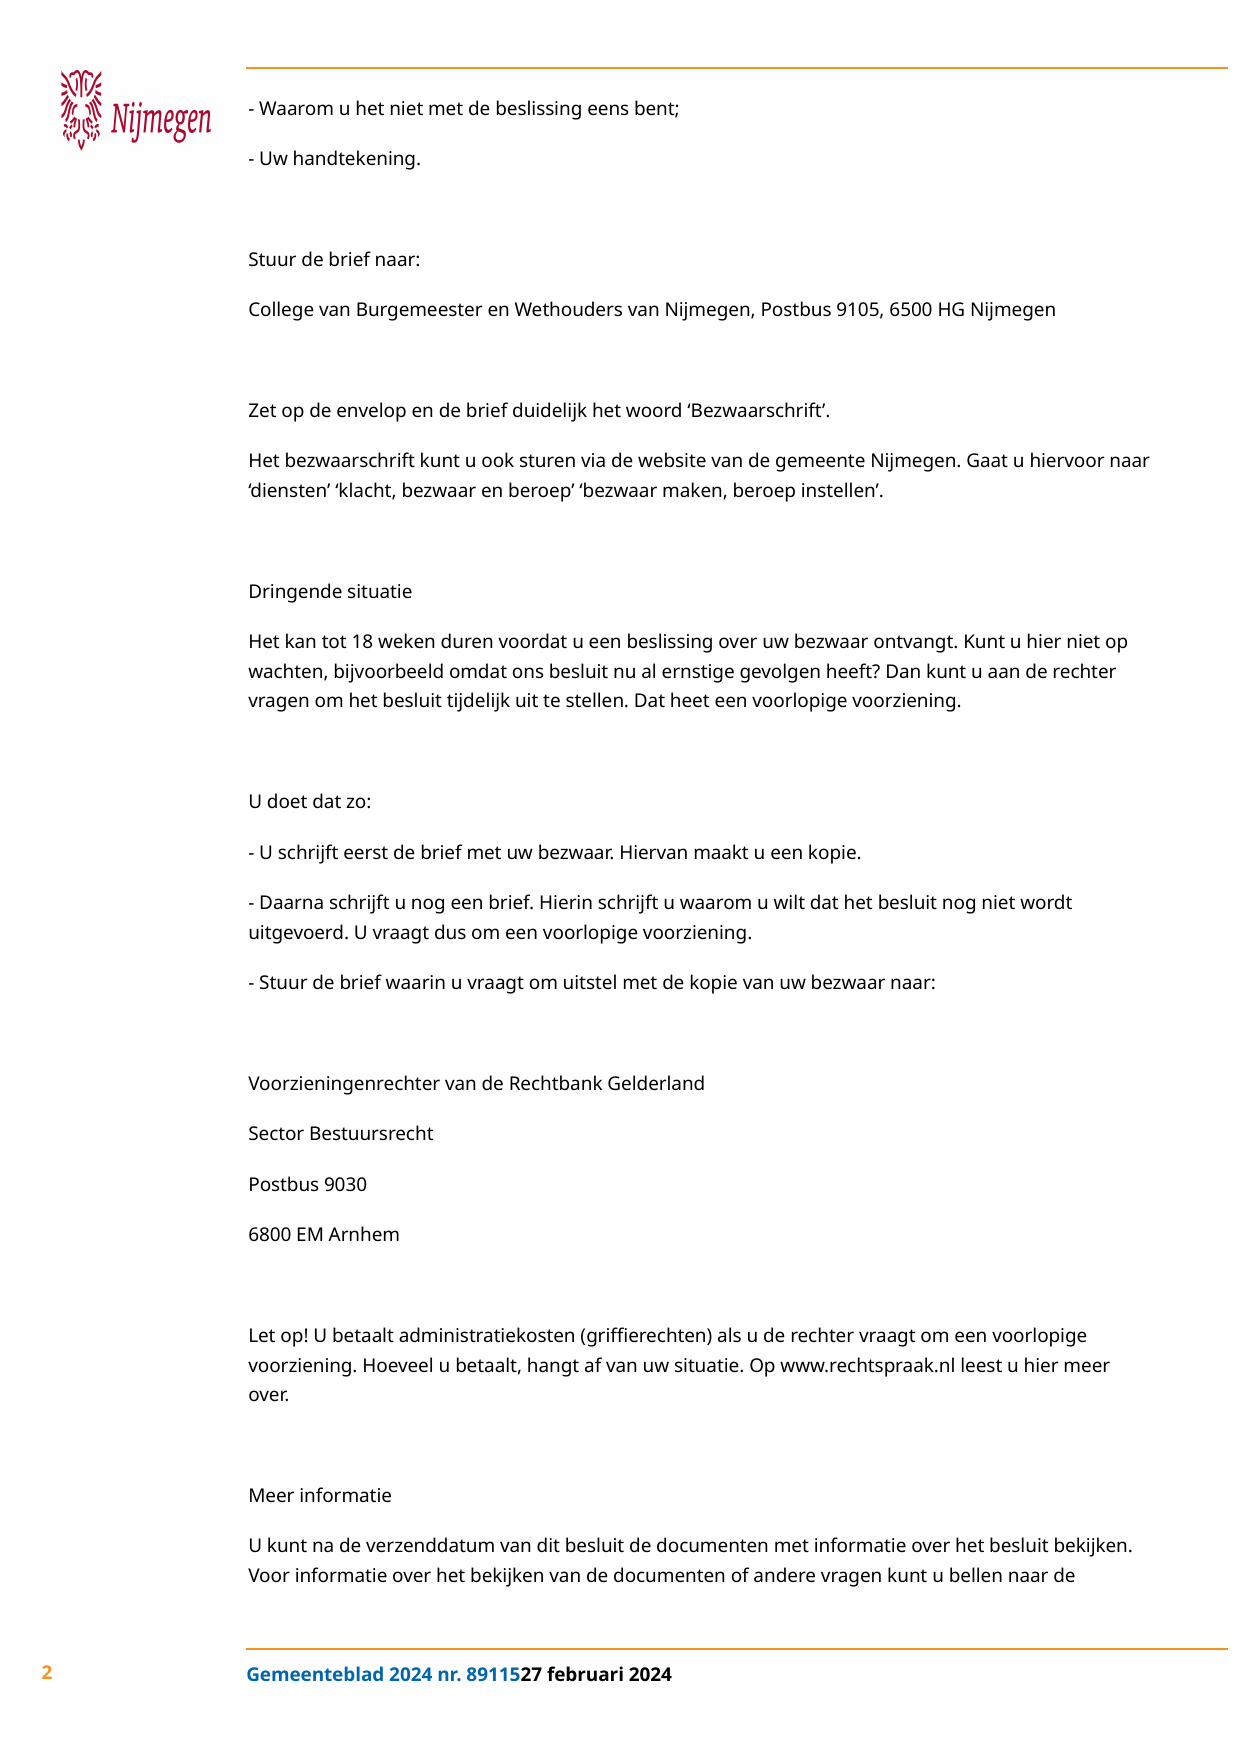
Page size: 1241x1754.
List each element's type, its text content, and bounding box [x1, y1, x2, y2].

text Voorzieningenrechter van de Rechtbank Gelderland [248, 1070, 1152, 1096]
text Zet op de envelop en de brief duidelijk het woord ‘Bezwaarschrift’. [248, 397, 1152, 423]
text U kunt na de verzenddatum van dit besluit de documenten met informatie over het besluit bekijken. Voor informatie over het bekijken van de documenten of andere vragen kunt u bellen naar de [248, 1533, 1152, 1588]
text 6800 EM Arnhem [248, 1221, 1152, 1247]
text Sector Bestuursrecht [248, 1121, 1152, 1146]
picture [41, 47, 231, 172]
text Het kan tot 18 weken duren voordat u een beslissing over uw bezwaar ontvangt. Kunt u hier niet op wachten, bijvoorbeeld omdat ons besluit nu al ernstige gevolgen heeft? Dan kunt u aan de rechter vragen om het besluit tijdelijk uit te stellen. Dat heet een voorlopige voorziening. [248, 628, 1152, 713]
text Postbus 9030 [248, 1171, 1152, 1197]
text Meer informatie [248, 1482, 1152, 1508]
text Het bezwaarschrift kunt u ook sturen via de website van de gemeente Nijmegen. Gaat u hiervoor naar ‘diensten’ ‘klacht, bezwaar en beroep’ ‘bezwaar maken, beroep instellen’. [248, 448, 1152, 503]
text - Uw handtekening. [248, 145, 1152, 171]
text U doet dat zo: [248, 788, 1152, 814]
text Dringende situatie [248, 578, 1152, 604]
text College van Burgemeester en Wethouders van Nijmegen, Postbus 9105, 6500 HG Nijmegen [248, 296, 1152, 322]
text Stuur de brief naar: [248, 246, 1152, 272]
text Let op! U betaalt administratiekosten (griffierechten) als u de rechter vraagt om een voorlopige voorziening. Hoeveel u betaalt, hangt af van uw situatie. Op www.rechtspraak.nl leest u hier meer over. [248, 1322, 1152, 1407]
text - Daarna schrijft u nog een brief. Hierin schrijft u waarom u wilt dat het besluit nog niet wordt uitgevoerd. U vraagt dus om een voorlopige voorziening. [248, 889, 1152, 945]
text - Stuur de brief waarin u vraagt om uitstel met de kopie van uw bezwaar naar: [248, 969, 1152, 995]
text - Waarom u het niet met de beslissing eens bent; [248, 95, 1152, 121]
text - U schrijft eerst de brief met uw bezwaar. Hiervan maakt u een kopie. [248, 839, 1152, 865]
